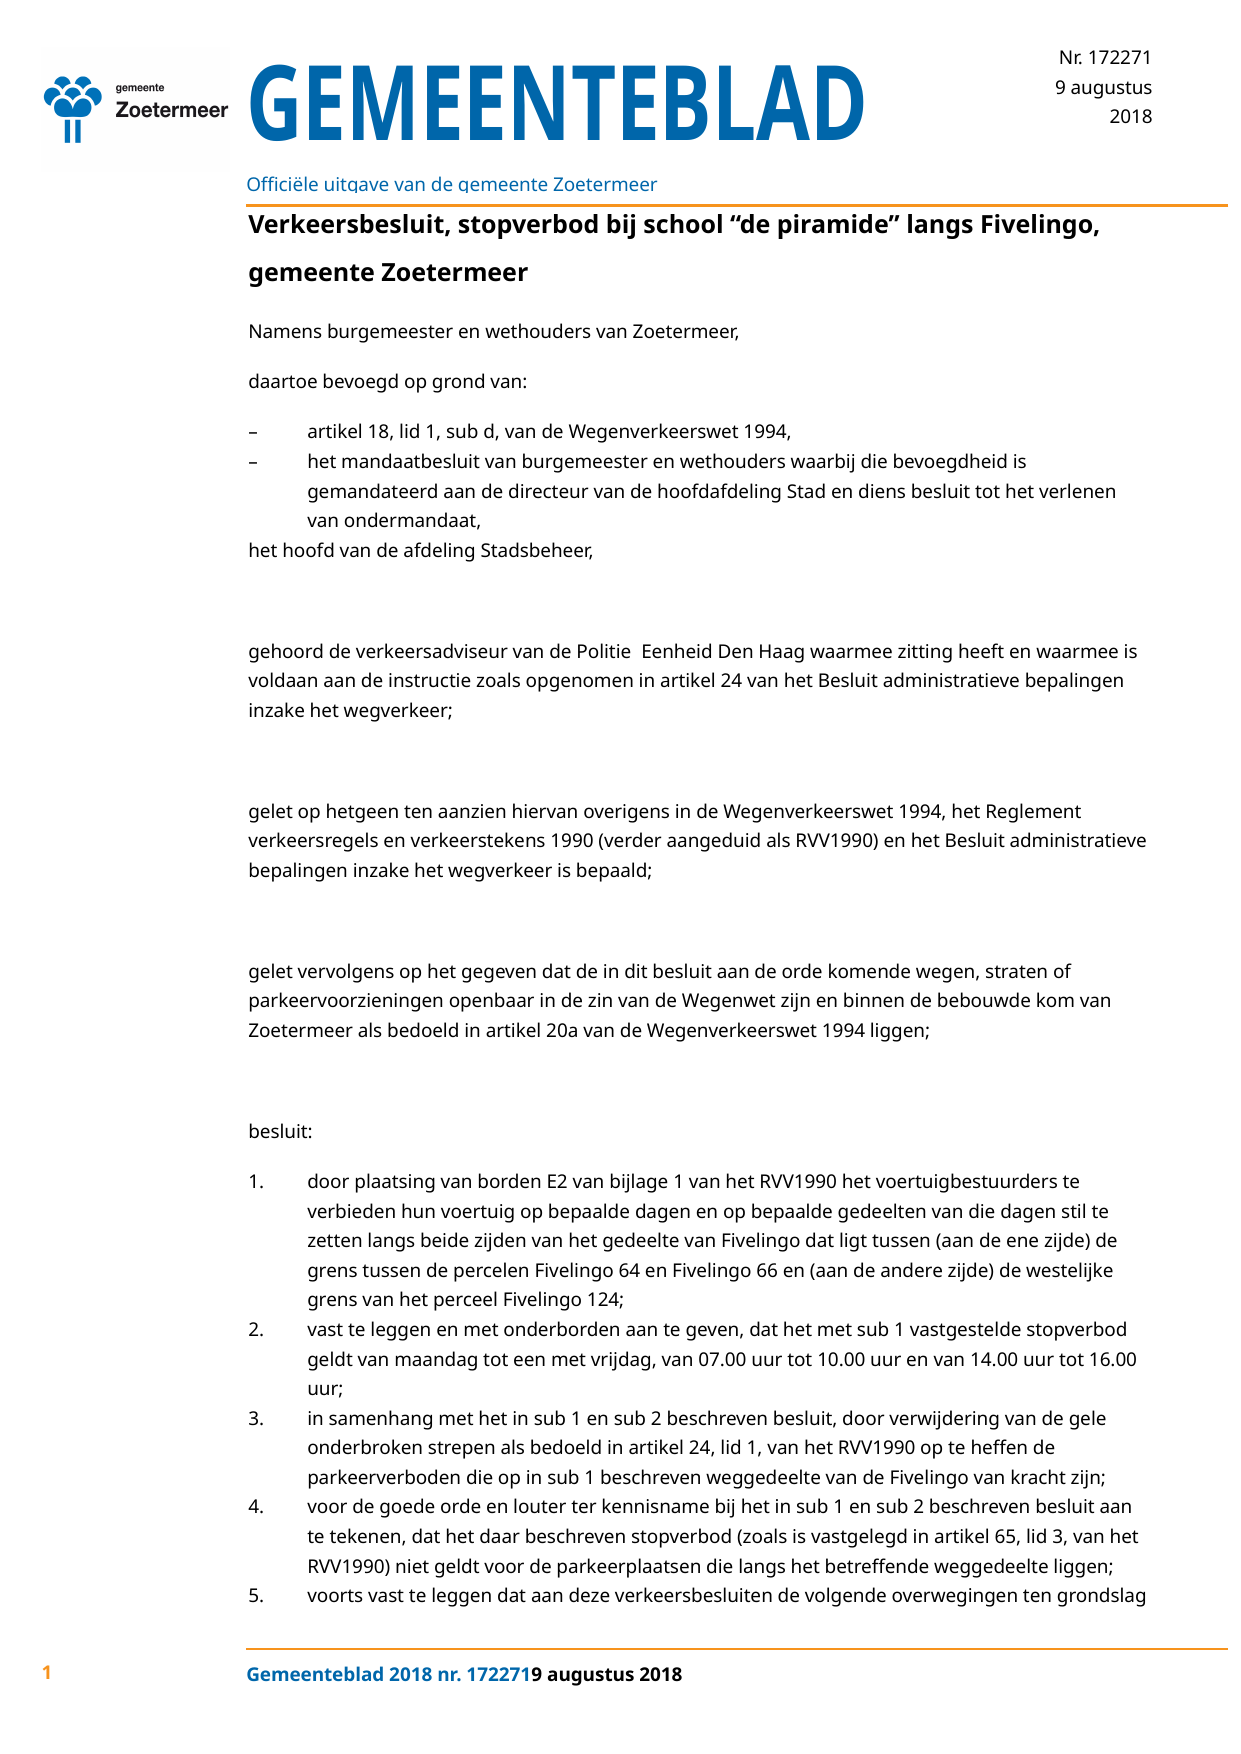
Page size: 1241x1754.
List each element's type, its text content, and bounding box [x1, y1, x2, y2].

list voor de goede orde en louter ter kennisname bij het in sub 1 en sub 2 beschreven besluit aan te tekenen, dat het daar beschreven stopverbod (zoals is vastgelegd in artikel 65, lid 3, van het RVV1990) niet geldt voor de parkeerplaatsen die langs het betreffende weggedeelte liggen; [248, 1494, 1152, 1579]
text gehoord de verkeersadviseur van de Politie Eenheid Den Haag waarmee zitting heeft en waarmee is voldaan aan de instructie zoals opgenomen in artikel 24 van het Besluit administratieve bepalingen inzake het wegverkeer; [248, 638, 1152, 723]
text gelet vervolgens op het gegeven dat de in dit besluit aan de orde komende wegen, straten of parkeervoorzieningen openbaar in de zin van de Wegenwet zijn en binnen de bebouwde kom van Zoetermeer als bedoeld in artikel 20a van de Wegenverkeerswet 1994 liggen; [248, 958, 1152, 1043]
list in samenhang met het in sub 1 en sub 2 beschreven besluit, door verwijdering van de gele onderbroken strepen als bedoeld in artikel 24, lid 1, van het RVV1990 op te heffen de parkeerverboden die op in sub 1 beschreven weggedeelte van de Fivelingo van kracht zijn; [248, 1405, 1152, 1490]
text daartoe bevoegd op grond van: [248, 368, 1152, 394]
text Verkeersbesluit, stopverbod bij school “de piramide” langs Fivelingo, gemeente Zoetermeer [248, 207, 1152, 288]
list het mandaatbesluit van burgemeester en wethouders waarbij die bevoegdheid is gemandateerd aan de directeur van de hoofdafdeling Stad en diens besluit tot het verlenen van ondermandaat, [248, 448, 1152, 533]
list voorts vast te leggen dat aan deze verkeersbesluiten de volgende overwegingen ten grondslag [248, 1582, 1152, 1608]
text het hoofd van de afdeling Stadsbeheer, [248, 537, 1152, 563]
list vast te leggen en met onderborden aan te geven, dat het met sub 1 vastgestelde stopverbod geldt van maandag tot een met vrijdag, van 07.00 uur tot 10.00 uur en van 14.00 uur tot 16.00 uur; [248, 1316, 1152, 1401]
text besluit: [248, 1118, 1152, 1144]
picture [41, 47, 231, 172]
list artikel 18, lid 1, sub d, van de Wegenverkeerswet 1994, [248, 419, 1152, 444]
text Namens burgemeester en wethouders van Zoetermeer, [248, 318, 1152, 344]
text gelet op hetgeen ten aanzien hiervan overigens in de Wegenverkeerswet 1994, het Reglement verkeersregels en verkeerstekens 1990 (verder aangeduid als RVV1990) en het Besluit administratieve bepalingen inzake het wegverkeer is bepaald; [248, 798, 1152, 883]
list door plaatsing van borden E2 van bijlage 1 van het RVV1990 het voertuigbestuurders te verbieden hun voertuig op bepaalde dagen en op bepaalde gedeelten van die dagen stil te zetten langs beide zijden van het gedeelte van Fivelingo dat ligt tussen (aan de ene zijde) de grens tussen de percelen Fivelingo 64 en Fivelingo 66 en (aan de andere zijde) de westelijke grens van het perceel Fivelingo 124; [248, 1168, 1152, 1312]
